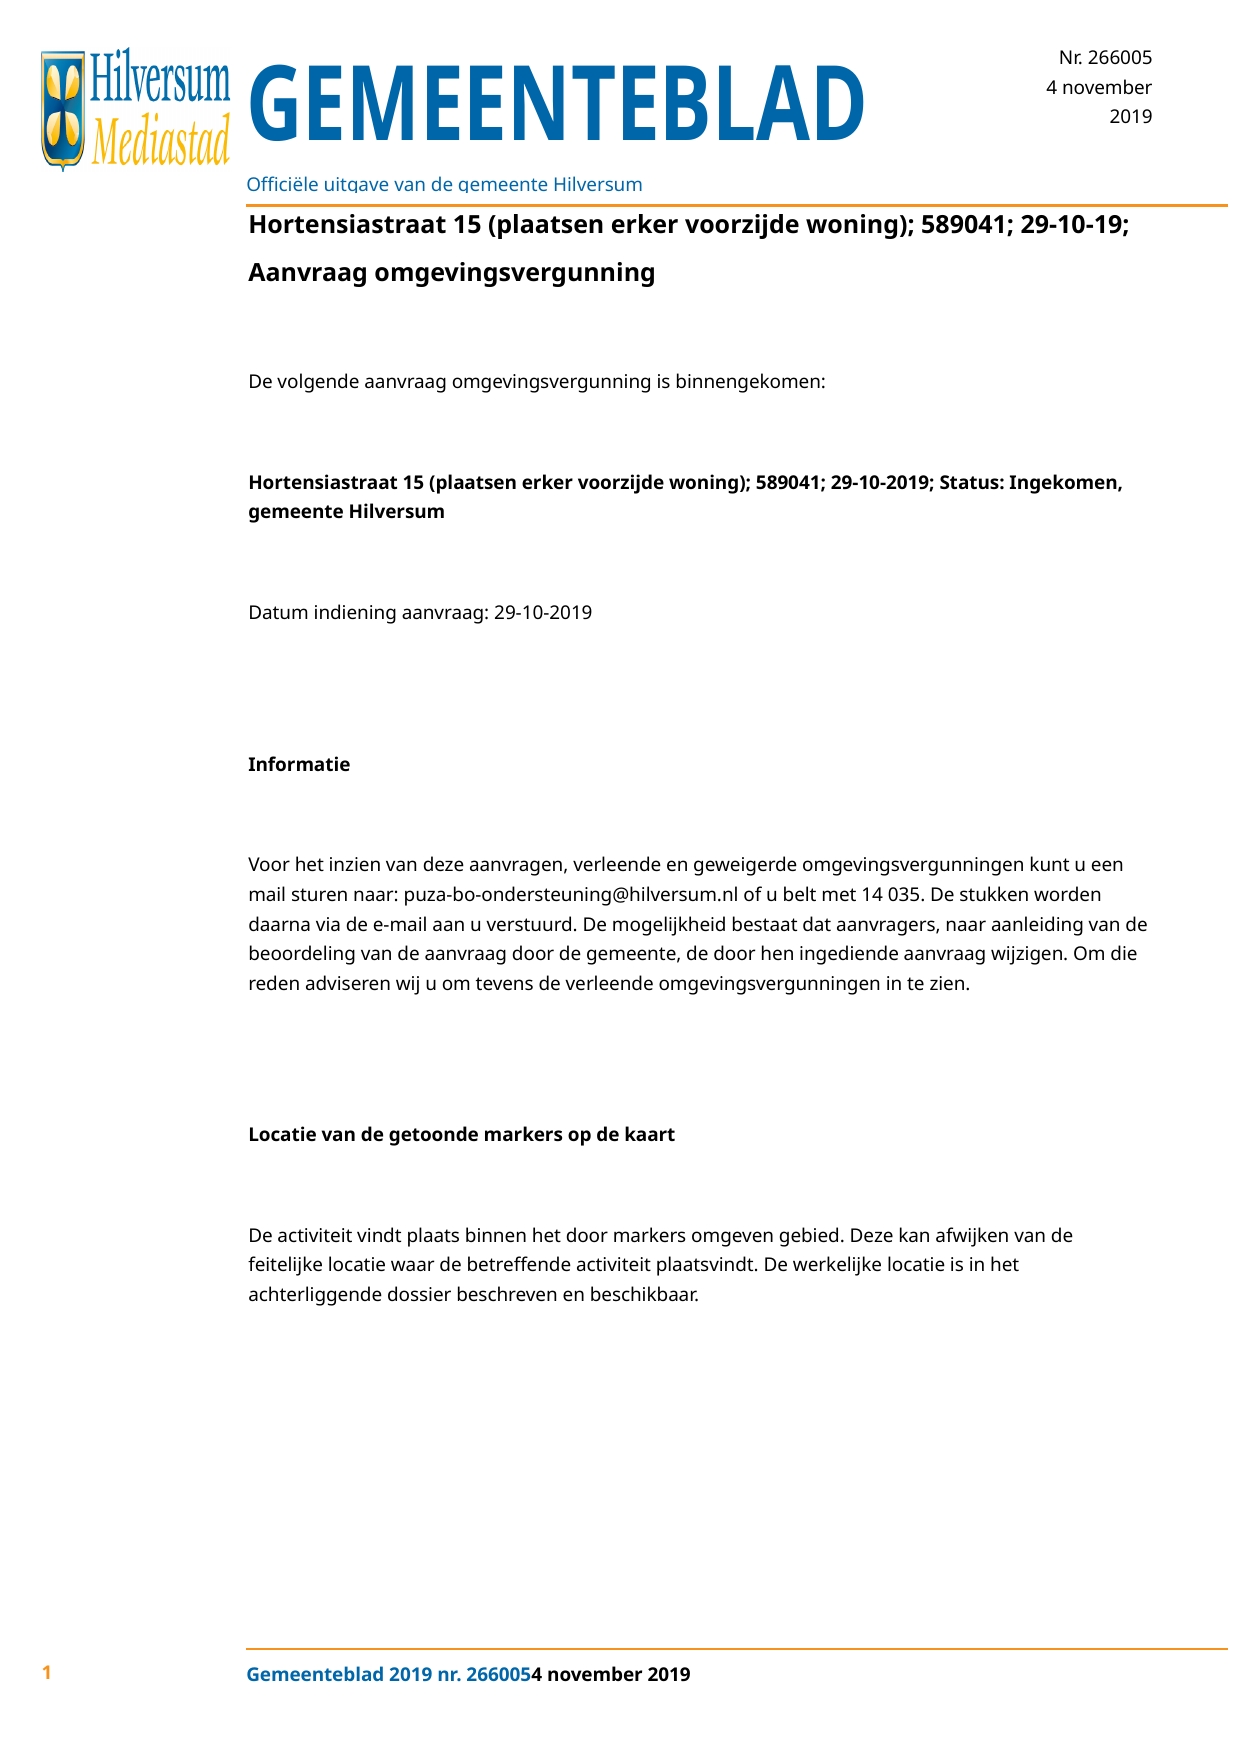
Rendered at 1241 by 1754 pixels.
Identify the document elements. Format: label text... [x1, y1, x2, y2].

text Voor het inzien van deze aanvragen, verleende en geweigerde omgevingsvergunningen kunt u een mail sturen naar: puza-bo-ondersteuning@hilversum.nl of u belt met 14 035. De stukken worden daarna via de e-mail aan u verstuurd. De mogelijkheid bestaat dat aanvragers, naar aanleiding van de beoordeling van de aanvraag door de gemeente, de door hen ingediende aanvraag wijzigen. Om die reden adviseren wij u om tevens de verleende omgevingsvergunningen in te zien. [248, 852, 1152, 996]
text De volgende aanvraag omgevingsvergunning is binnengekomen: [248, 368, 1152, 394]
text Locatie van de getoonde markers op de kaart [248, 1121, 1152, 1147]
text Hortensiastraat 15 (plaatsen erker voorzijde woning); 589041; 29-10-2019; Status: Ingekomen, gemeente Hilversum [248, 469, 1152, 524]
text Informatie [248, 751, 1152, 777]
text De activiteit vindt plaats binnen het door markers omgeven gebied. Deze kan afwijken van de feitelijke locatie waar de betreffende activiteit plaatsvindt. De werkelijke locatie is in het achterliggende dossier beschreven en beschikbaar. [248, 1222, 1152, 1307]
picture [41, 47, 231, 172]
text Hortensiastraat 15 (plaatsen erker voorzijde woning); 589041; 29-10-19; Aanvraag omgevingsvergunning [248, 207, 1152, 288]
text Datum indiening aanvraag: 29-10-2019 [248, 599, 1152, 625]
